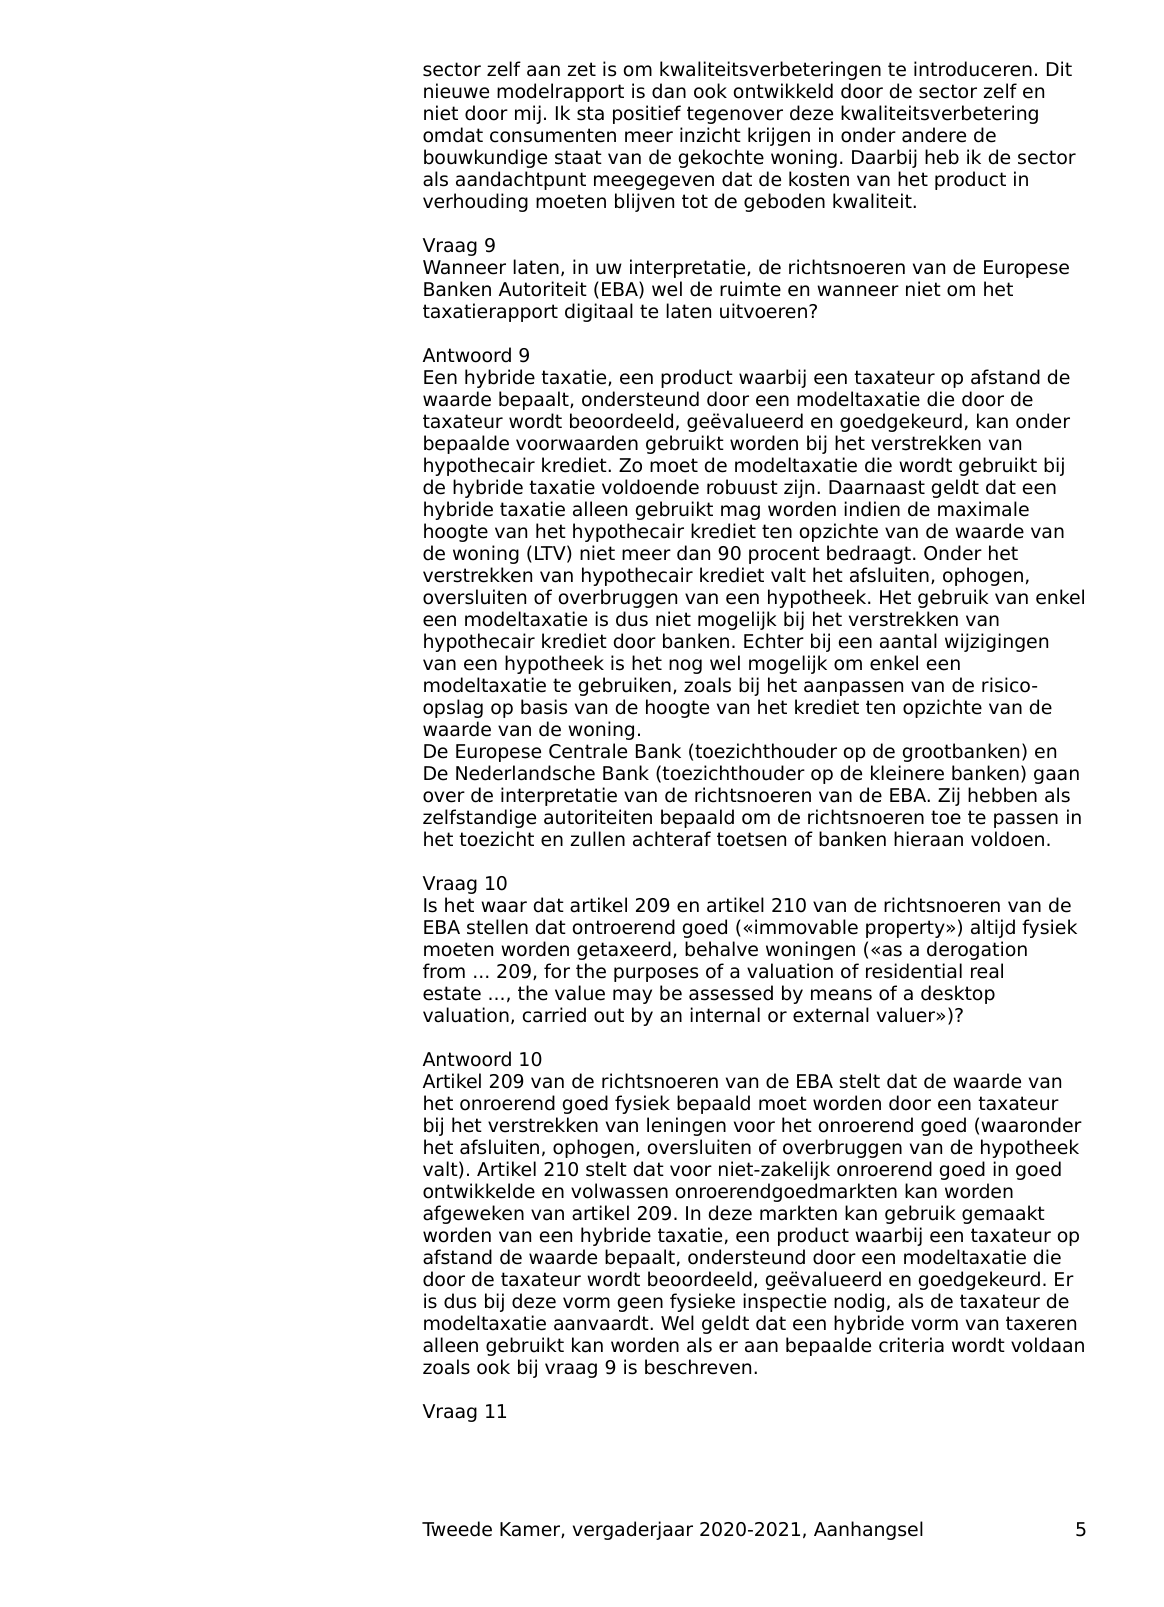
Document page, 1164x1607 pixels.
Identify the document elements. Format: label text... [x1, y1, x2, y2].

text Artikel 209 van de richtsnoeren van de EBA stelt dat de waarde van het onroerend goed fysiek bepaald moet worden door een taxateur bij het verstrekken van leningen voor het onroerend goed (waaronder het afsluiten, ophogen, oversluiten of overbruggen van de hypotheek valt). Artikel 210 stelt dat voor niet-zakelijk onroerend goed in goed ontwikkelde en volwassen onroerendgoedmarkten kan worden afgeweken van artikel 209. In deze markten kan gebruik gemaakt worden van een hybride taxatie, een product waarbij een taxateur op afstand de waarde bepaalt, ondersteund door een modeltaxatie die door de taxateur wordt beoordeeld, geëvalueerd en goedgekeurd. Er is dus bij deze vorm geen fysieke inspectie nodig, als de taxateur de modeltaxatie aanvaardt. Wel geldt dat een hybride vorm van taxeren alleen gebruikt kan worden als er aan bepaalde criteria wordt voldaan zoals ook bij vraag 9 is beschreven. [422, 1071, 1087, 1379]
text De Europese Centrale Bank (toezichthouder op de grootbanken) en De Nederlandsche Bank (toezichthouder op de kleinere banken) gaan over de interpretatie van de richtsnoeren van de EBA. Zij hebben als zelfstandige autoriteiten bepaald om de richtsnoeren toe te passen in het toezicht en zullen achteraf toetsen of banken hieraan voldoen. [422, 741, 1087, 851]
text Wanneer laten, in uw interpretatie, de richtsnoeren van de Europese Banken Autoriteit (EBA) wel de ruimte en wanneer niet om het taxatierapport digitaal te laten uitvoeren? [422, 257, 1087, 323]
text Een hybride taxatie, een product waarbij een taxateur op afstand de waarde bepaalt, ondersteund door een modeltaxatie die door de taxateur wordt beoordeeld, geëvalueerd en goedgekeurd, kan onder bepaalde voorwaarden gebruikt worden bij het verstrekken van hypothecair krediet. Zo moet de modeltaxatie die wordt gebruikt bij de hybride taxatie voldoende robuust zijn. Daarnaast geldt dat een hybride taxatie alleen gebruikt mag worden indien de maximale hoogte van het hypothecair krediet ten opzichte van de waarde van de woning (LTV) niet meer dan 90 procent bedraagt. Onder het verstrekken van hypothecair krediet valt het afsluiten, ophogen, oversluiten of overbruggen van een hypotheek. Het gebruik van enkel een modeltaxatie is dus niet mogelijk bij het verstrekken van hypothecair krediet door banken. Echter bij een aantal wijzigingen van een hypotheek is het nog wel mogelijk om enkel een modeltaxatie te gebruiken, zoals bij het aanpassen van de risico-opslag op basis van de hoogte van het krediet ten opzichte van de waarde van de woning. [422, 367, 1087, 741]
text Vraag 9 [422, 235, 1087, 257]
text Antwoord 10 [422, 1049, 1087, 1071]
text Antwoord 9 [422, 345, 1087, 367]
text sector zelf aan zet is om kwaliteitsverbeteringen te introduceren. Dit nieuwe modelrapport is dan ook ontwikkeld door de sector zelf en niet door mij. Ik sta positief tegenover deze kwaliteitsverbetering omdat consumenten meer inzicht krijgen in onder andere de bouwkundige staat van de gekochte woning. Daarbij heb ik de sector als aandachtpunt meegegeven dat de kosten van het product in verhouding moeten blijven tot de geboden kwaliteit. [422, 59, 1087, 213]
text Vraag 11 [422, 1401, 1087, 1423]
text Is het waar dat artikel 209 en artikel 210 van de richtsnoeren van de EBA stellen dat ontroerend goed («immovable property») altijd fysiek moeten worden getaxeerd, behalve woningen («as a derogation from ... 209, for the purposes of a valuation of residential real estate ..., the value may be assessed by means of a desktop valuation, carried out by an internal or external valuer»)? [422, 895, 1087, 1027]
text Vraag 10 [422, 873, 1087, 895]
